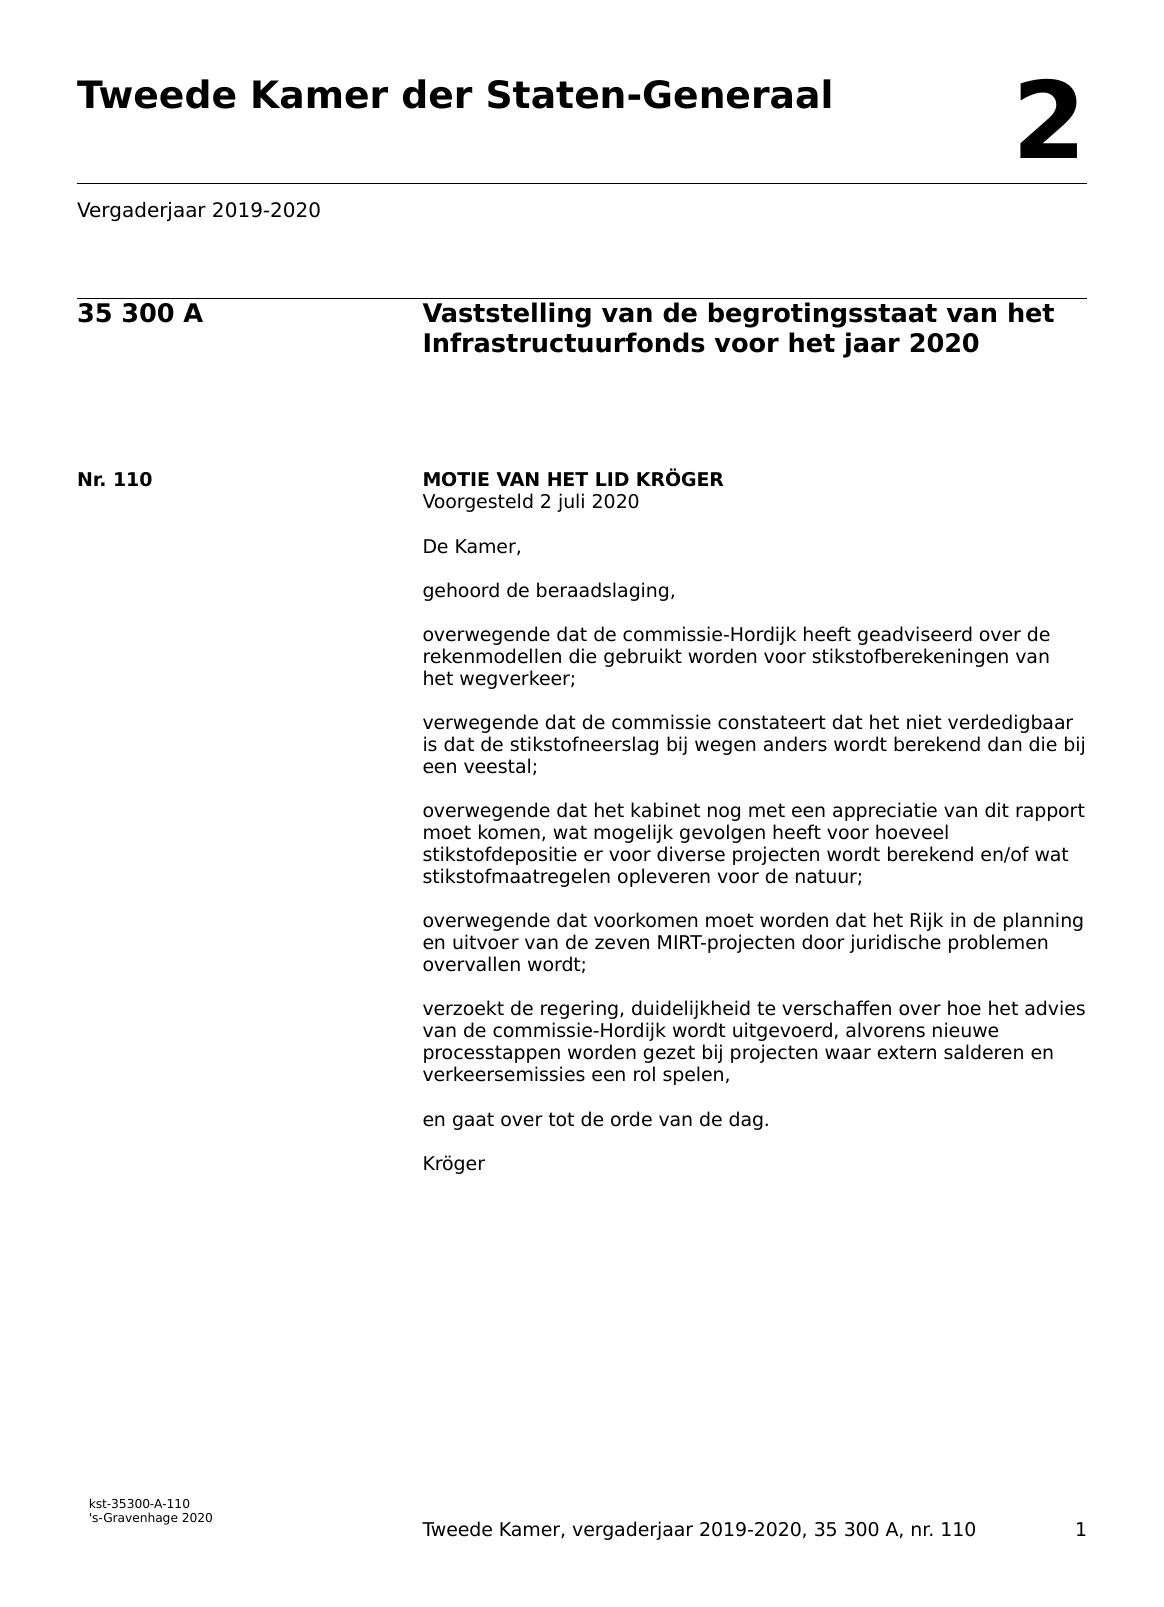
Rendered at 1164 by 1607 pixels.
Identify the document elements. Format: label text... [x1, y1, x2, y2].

subtitle 35 300 A Vaststelling van de begrotingsstaat van het Infrastructuurfonds voor het jaar 2020 [77, 299, 1087, 358]
text Kröger [422, 1153, 1087, 1174]
text Voorgesteld 2 juli 2020 [422, 491, 1087, 513]
text en gaat over tot de orde van de dag. [422, 1108, 1087, 1130]
text verwegende dat de commissie constateert dat het niet verdedigbaar is dat de stikstofneerslag bij wegen anders wordt berekend dan die bij een veestal; [422, 712, 1087, 778]
table_header 2 [886, 59, 1087, 183]
text De Kamer, [422, 536, 1087, 557]
table_header Tweede Kamer der Staten-Generaal [77, 59, 886, 183]
text 's-Gravenhage 2020 [88, 1511, 323, 1525]
table_cell Vergaderjaar 2019-2020 [77, 184, 1087, 298]
text verzoekt de regering, duidelijkheid te verschaffen over hoe het advies van de commissie-Hordijk wordt uitgevoerd, alvorens nieuwe processtappen worden gezet bij projecten waar extern salderen en verkeersemissies een rol spelen, [422, 998, 1087, 1086]
text gehoord de beraadslaging, [422, 580, 1087, 602]
text overwegende dat de commissie-Hordijk heeft geadviseerd over de rekenmodellen die gebruikt worden voor stikstofberekeningen van het wegverkeer; [422, 624, 1087, 690]
subtitle Nr. 110 MOTIE VAN HET LID KRÖGER [77, 469, 1087, 491]
text kst-35300-A-110 [88, 1497, 323, 1511]
text overwegende dat het kabinet nog met een appreciatie van dit rapport moet komen, wat mogelijk gevolgen heeft voor hoeveel stikstofdepositie er voor diverse projecten wordt berekend en/of wat stikstofmaatregelen opleveren voor de natuur; [422, 800, 1087, 888]
text overwegende dat voorkomen moet worden dat het Rijk in de planning en uitvoer van de zeven MIRT-projecten door juridische problemen overvallen wordt; [422, 910, 1087, 976]
